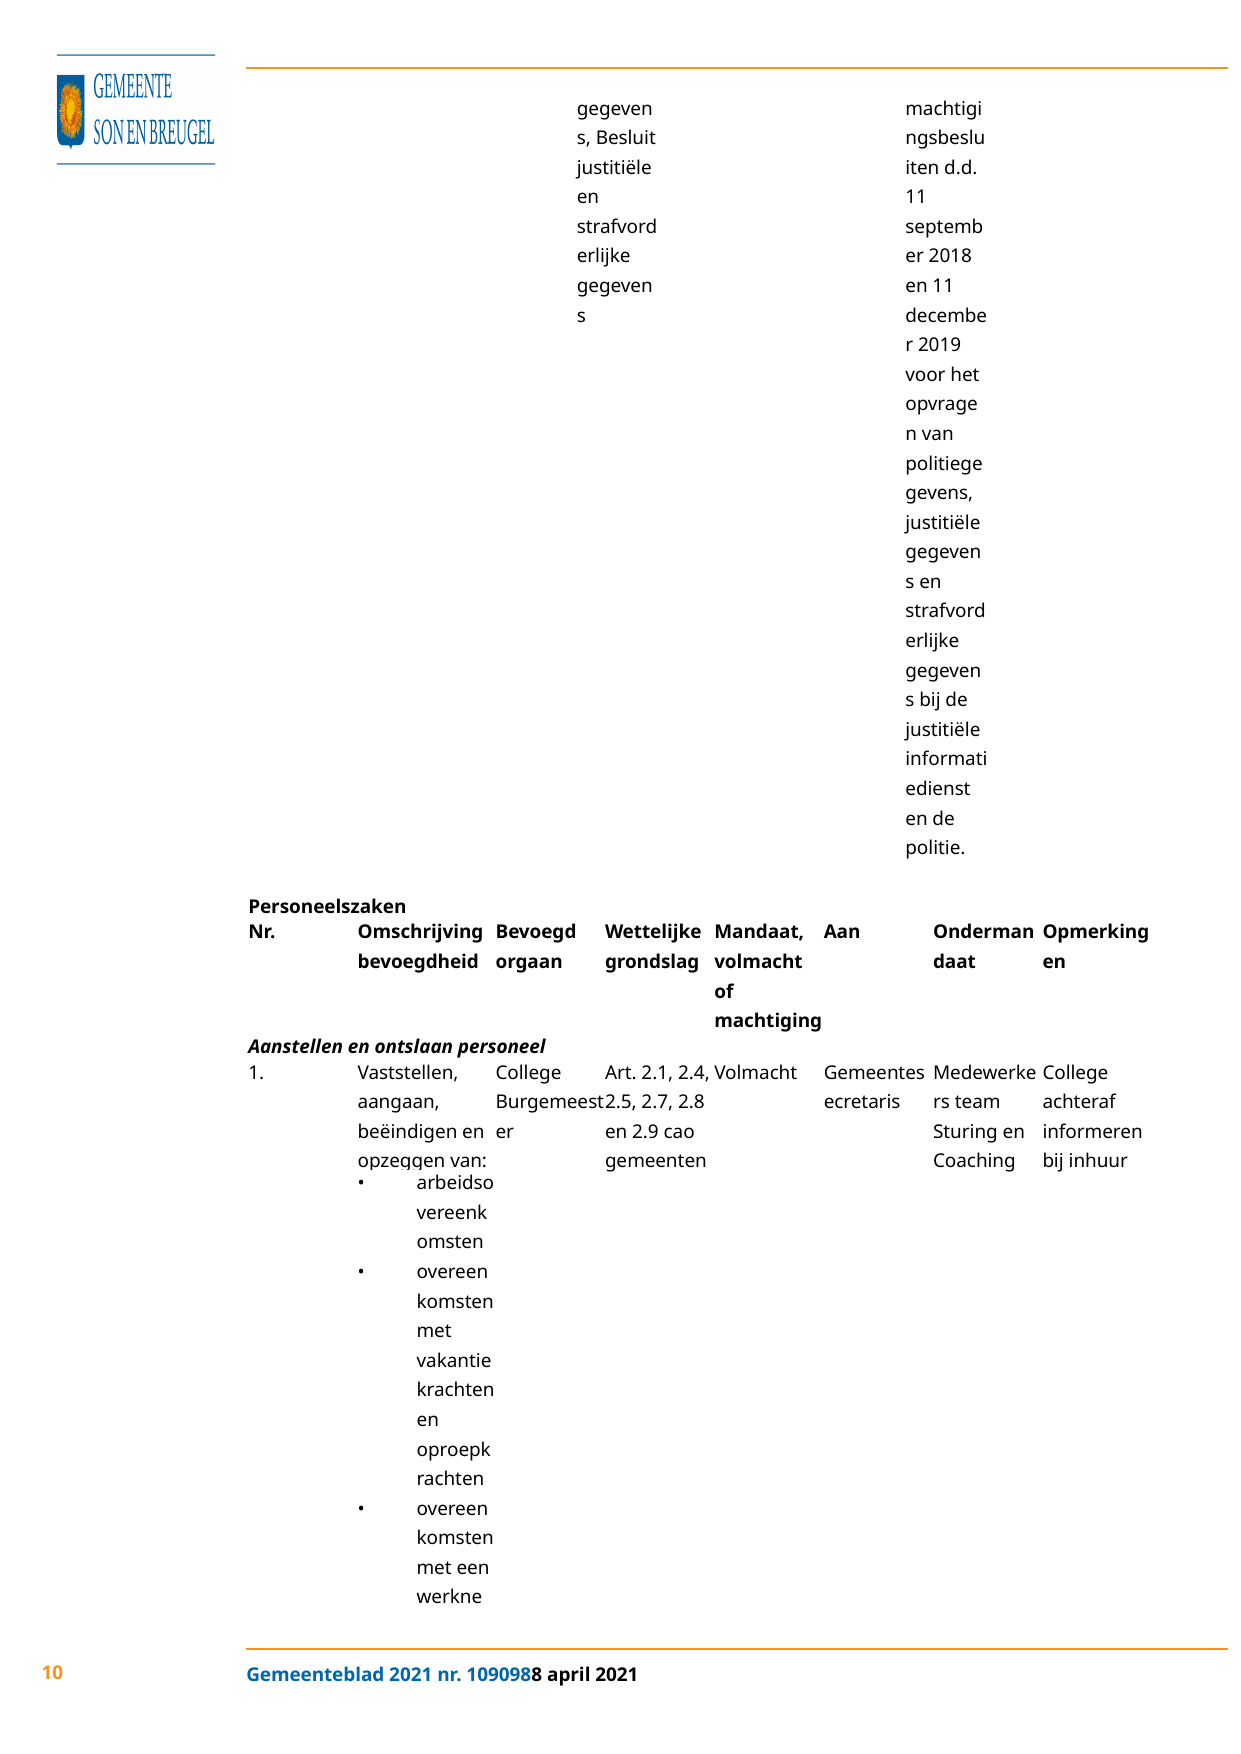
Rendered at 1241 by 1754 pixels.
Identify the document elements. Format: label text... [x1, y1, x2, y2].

table_cell Aan [824, 919, 933, 1033]
table_cell Gemeentesecretaris [824, 1059, 933, 1609]
table_cell 1. [248, 1059, 357, 1609]
table_cell [741, 95, 905, 860]
table_cell Medewerkers team Sturing en Coaching [933, 1059, 1042, 1609]
table_cell Volmacht [714, 1059, 823, 1609]
table_cell [659, 95, 741, 860]
table_cell Nr. [248, 919, 357, 1033]
table_cell Wettelijke grondslag [605, 919, 714, 1033]
table_cell Opmerkingen [1042, 919, 1152, 1033]
table_cell College Burgemeester [495, 1059, 605, 1609]
table_cell [494, 95, 577, 860]
table_cell [248, 95, 330, 860]
table_cell College achteraf informeren bij inhuur [1042, 1059, 1152, 1609]
table_cell gegevens, Besluit justitiële en strafvorderlijke gegevens [577, 95, 659, 860]
table_cell Omschrijving bevoegdheid [358, 919, 495, 1033]
table_cell Ondermandaat [933, 919, 1042, 1033]
table_cell Art. 2.1, 2.4, 2.5, 2.7, 2.8 en 2.9 cao gemeenten [605, 1059, 714, 1609]
table_cell [330, 95, 494, 860]
table_cell [987, 95, 1152, 860]
table_cell machtigingsbesluiten d.d. 11 september 2018 en 11 december 2019 voor het opvragen van politiegegevens, justitiële gegevens en strafvorderlijke gegevens bij de justitiële informatiedienst en de politie. [905, 95, 987, 860]
table_cell Vaststellen, aangaan, beëindigen en opzeggen van: arbeidsovereenkomsten overeenkomsten met vakantiekrachten en oproepkrachten overeenkomsten met een werkne [358, 1059, 495, 1609]
table_cell Aanstellen en ontslaan personeel [248, 1033, 1152, 1059]
table_header Personeelszaken [248, 893, 1152, 919]
table_cell Mandaat, volmacht of machtiging [714, 919, 823, 1033]
picture [41, 47, 231, 172]
table_cell Bevoegd orgaan [495, 919, 605, 1033]
